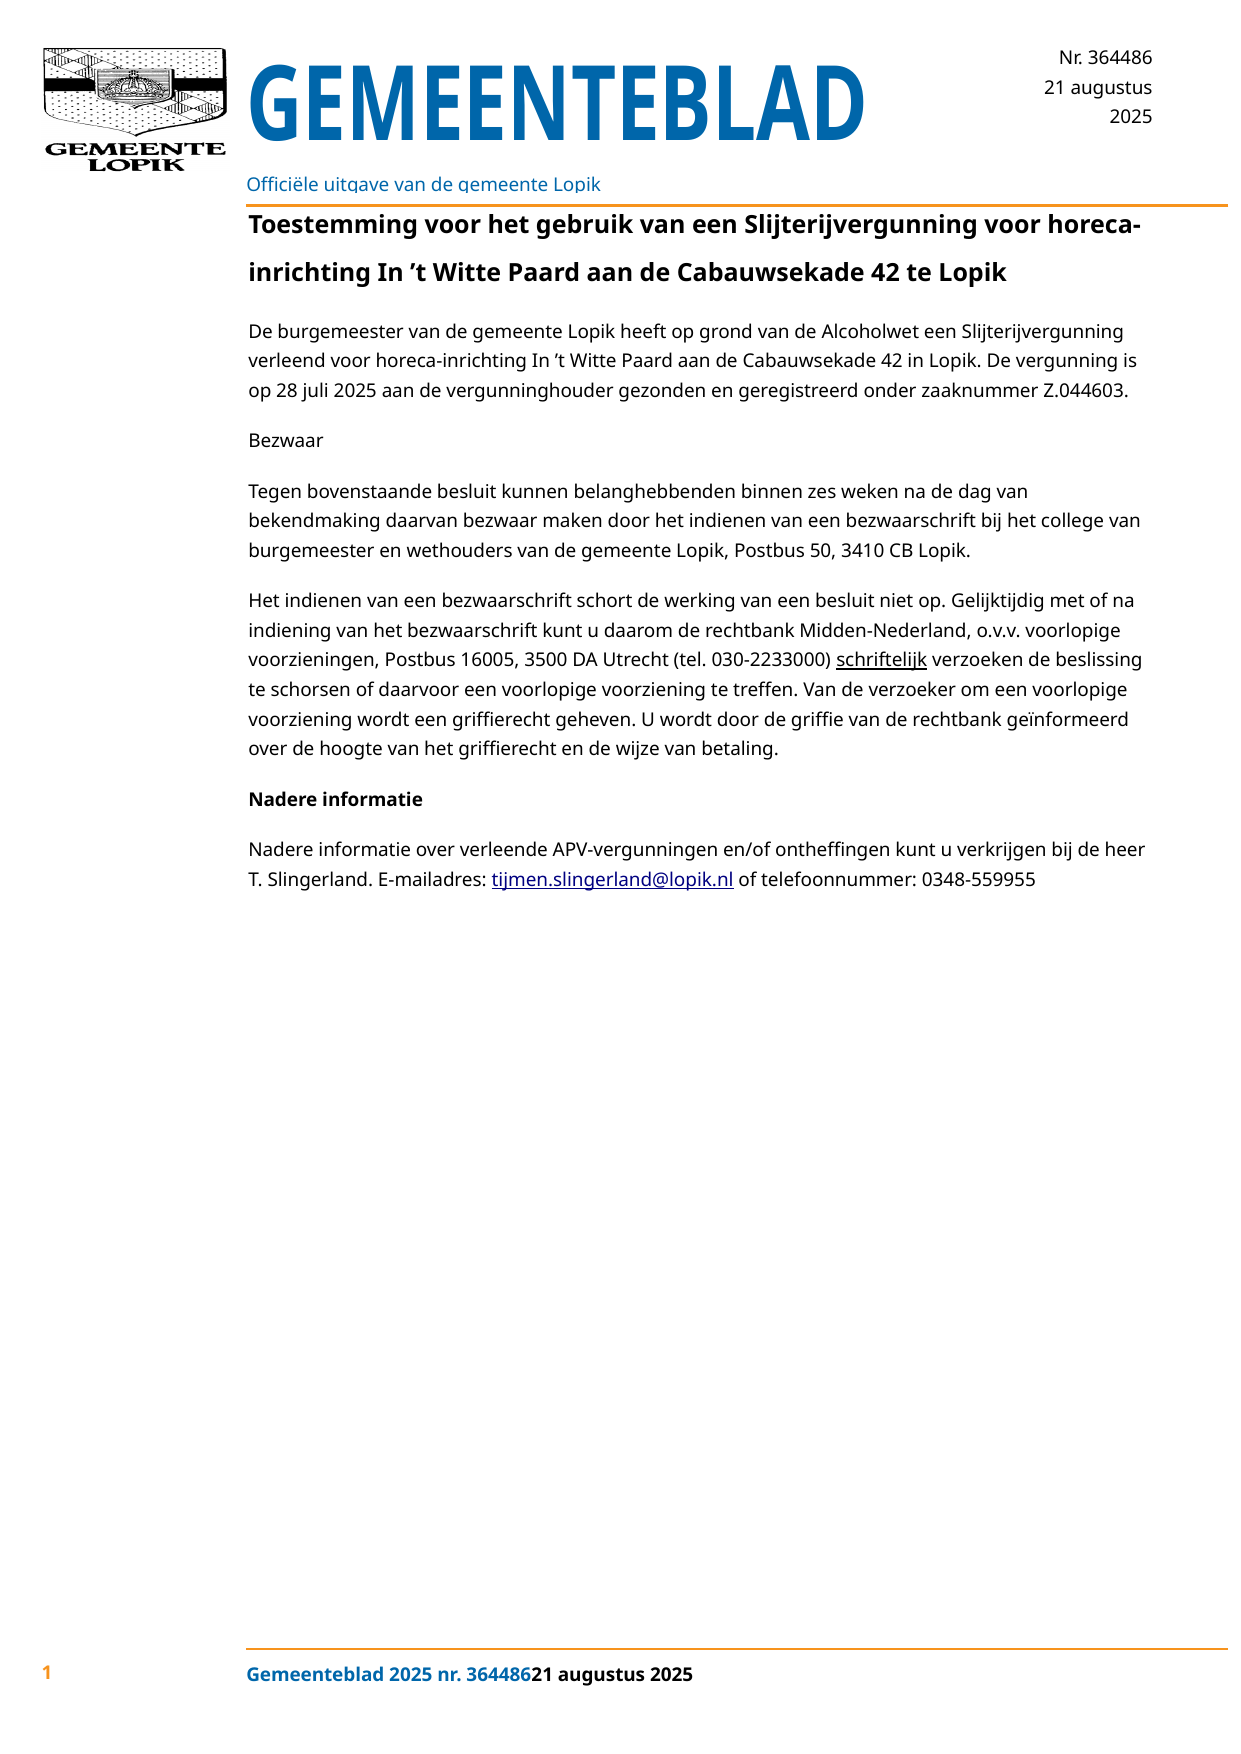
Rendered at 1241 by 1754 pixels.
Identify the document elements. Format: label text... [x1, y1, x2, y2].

text Tegen bovenstaande besluit kunnen belanghebbenden binnen zes weken na de dag van bekendmaking daarvan bezwaar maken door het indienen van een bezwaarschrift bij het college van burgemeester en wethouders van de gemeente Lopik, Postbus 50, 3410 CB Lopik. [248, 478, 1152, 563]
text Nadere informatie over verleende APV-vergunningen en/of ontheffingen kunt u verkrijgen bij de heer T. Slingerland. E-mailadres: tijmen.slingerland@lopik.nl of telefoonnummer: 0348-559955 [248, 836, 1152, 892]
text Nadere informatie [248, 786, 1152, 812]
text De burgemeester van de gemeente Lopik heeft op grond van de Alcoholwet een Slijterijvergunning verleend voor horeca-inrichting In ’t Witte Paard aan de Cabauwsekade 42 in Lopik. De vergunning is op 28 juli 2025 aan de vergunninghouder gezonden en geregistreerd onder zaaknummer Z.044603. [248, 318, 1152, 403]
picture [41, 47, 231, 172]
text Het indienen van een bezwaarschrift schort de werking van een besluit niet op. Gelijktijdig met of na indiening van het bezwaarschrift kunt u daarom de rechtbank Midden-Nederland, o.v.v. voorlopige voorzieningen, Postbus 16005, 3500 DA Utrecht (tel. 030-2233000) schriftelijk verzoeken de beslissing te schorsen of daarvoor een voorlopige voorziening te treffen. Van de verzoeker om een voorlopige voorziening wordt een griffierecht geheven. U wordt door de griffie van de rechtbank geïnformeerd over de hoogte van het griffierecht en de wijze van betaling. [248, 587, 1152, 761]
text Toestemming voor het gebruik van een Slijterijvergunning voor horeca-inrichting In ’t Witte Paard aan de Cabauwsekade 42 te Lopik [248, 207, 1152, 288]
text Bezwaar [248, 427, 1152, 453]
